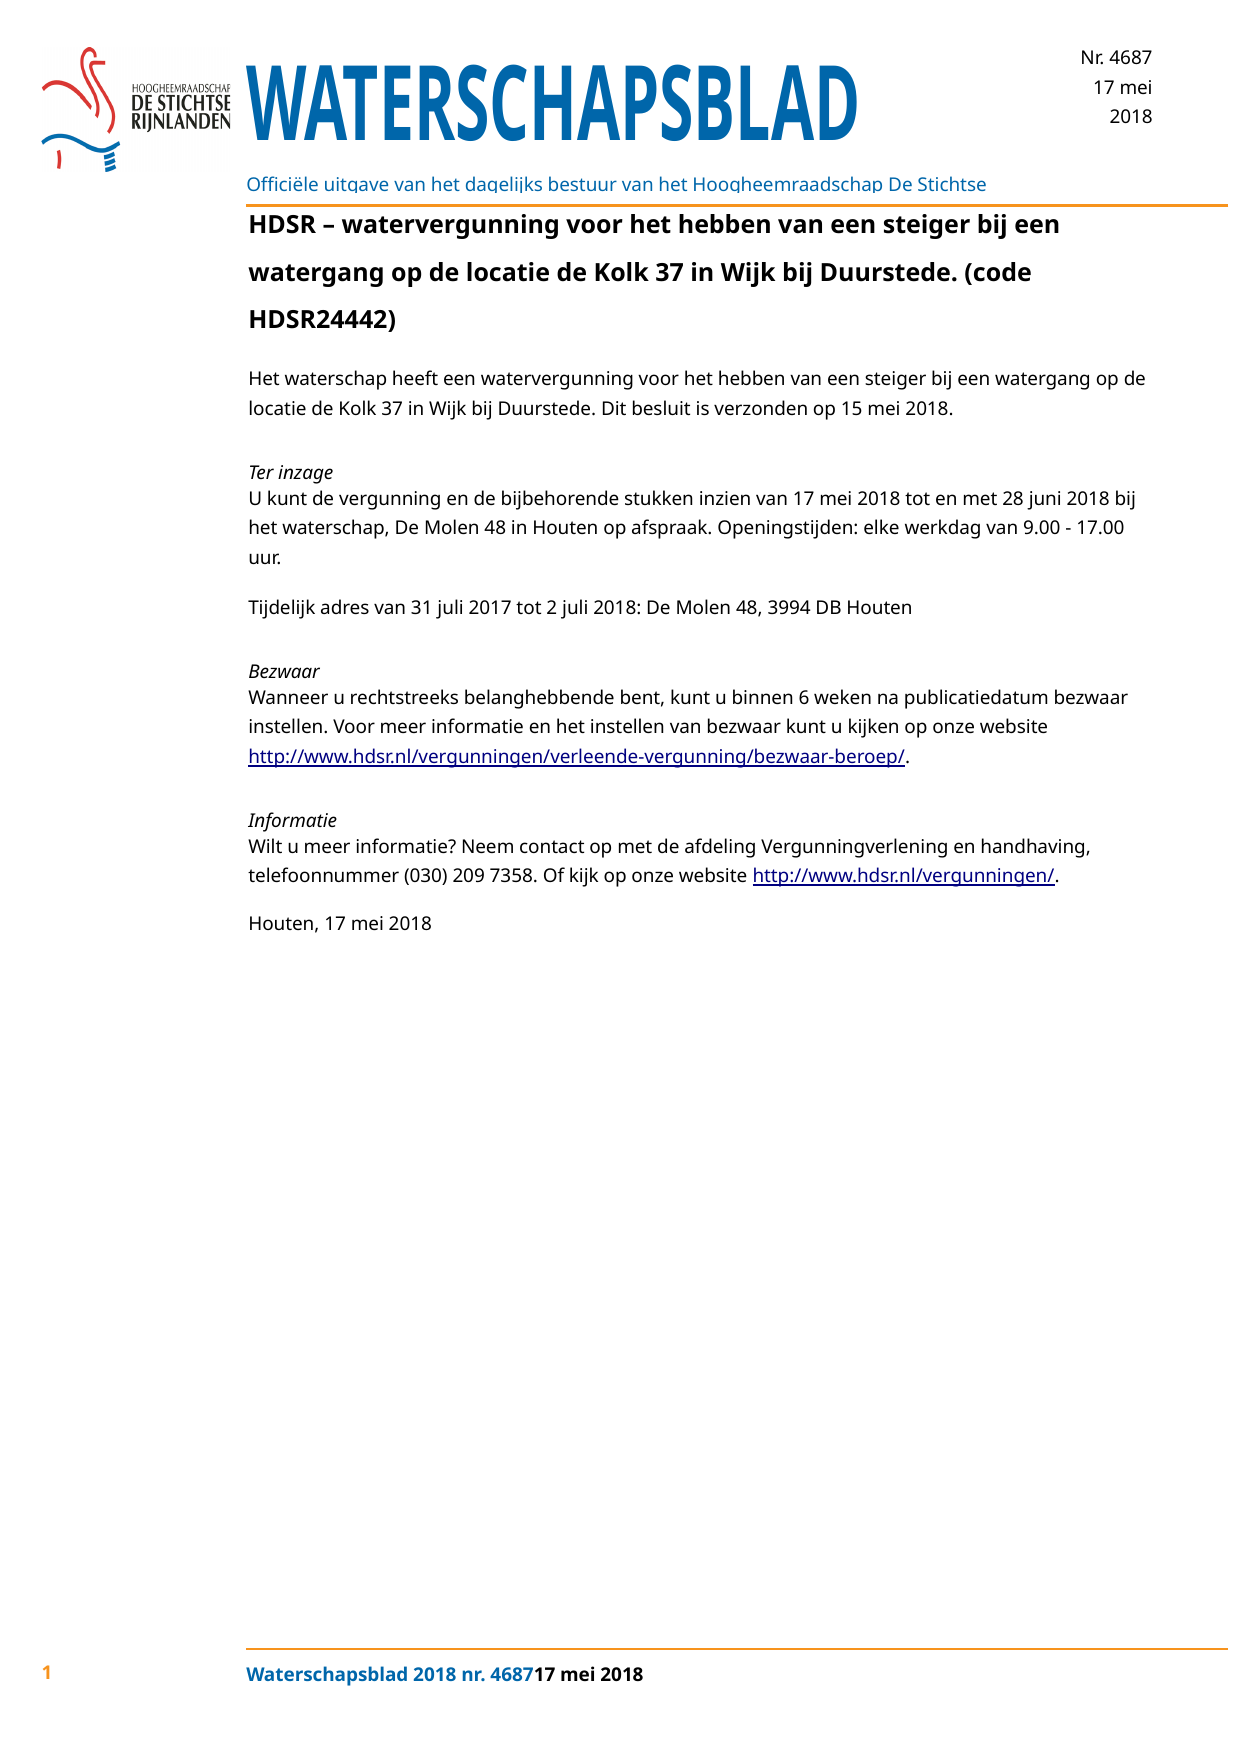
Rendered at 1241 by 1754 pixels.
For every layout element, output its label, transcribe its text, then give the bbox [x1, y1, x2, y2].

text U kunt de vergunning en de bijbehorende stukken inzien van 17 mei 2018 tot en met 28 juni 2018 bij het waterschap, De Molen 48 in Houten op afspraak. Openingstijden: elke werkdag van 9.00 - 17.00 uur. [248, 485, 1152, 570]
text HDSR – watervergunning voor het hebben van een steiger bij een watergang op de locatie de Kolk 37 in Wijk bij Duurstede. (code HDSR24442) [248, 207, 1152, 336]
text Houten, 17 mei 2018 [248, 910, 1152, 936]
picture [41, 47, 231, 172]
text Tijdelijk adres van 31 juli 2017 tot 2 juli 2018: De Molen 48, 3994 DB Houten [248, 594, 1152, 620]
text Bezwaar [248, 658, 1152, 684]
text Ter inzage [248, 459, 1152, 485]
text Informatie [248, 807, 1152, 833]
text Wanneer u rechtstreeks belanghebbende bent, kunt u binnen 6 weken na publicatiedatum bezwaar instellen. Voor meer informatie en het instellen van bezwaar kunt u kijken op onze website http://www.hdsr.nl/vergunningen/verleende-vergunning/bezwaar-beroep/. [248, 684, 1152, 769]
text Wilt u meer informatie? Neem contact op met de afdeling Vergunningverlening en handhaving, telefoonnummer (030) 209 7358. Of kijk op onze website http://www.hdsr.nl/vergunningen/. [248, 833, 1152, 888]
text Het waterschap heeft een watervergunning voor het hebben van een steiger bij een watergang op de locatie de Kolk 37 in Wijk bij Duurstede. Dit besluit is verzonden op 15 mei 2018. [248, 366, 1152, 421]
